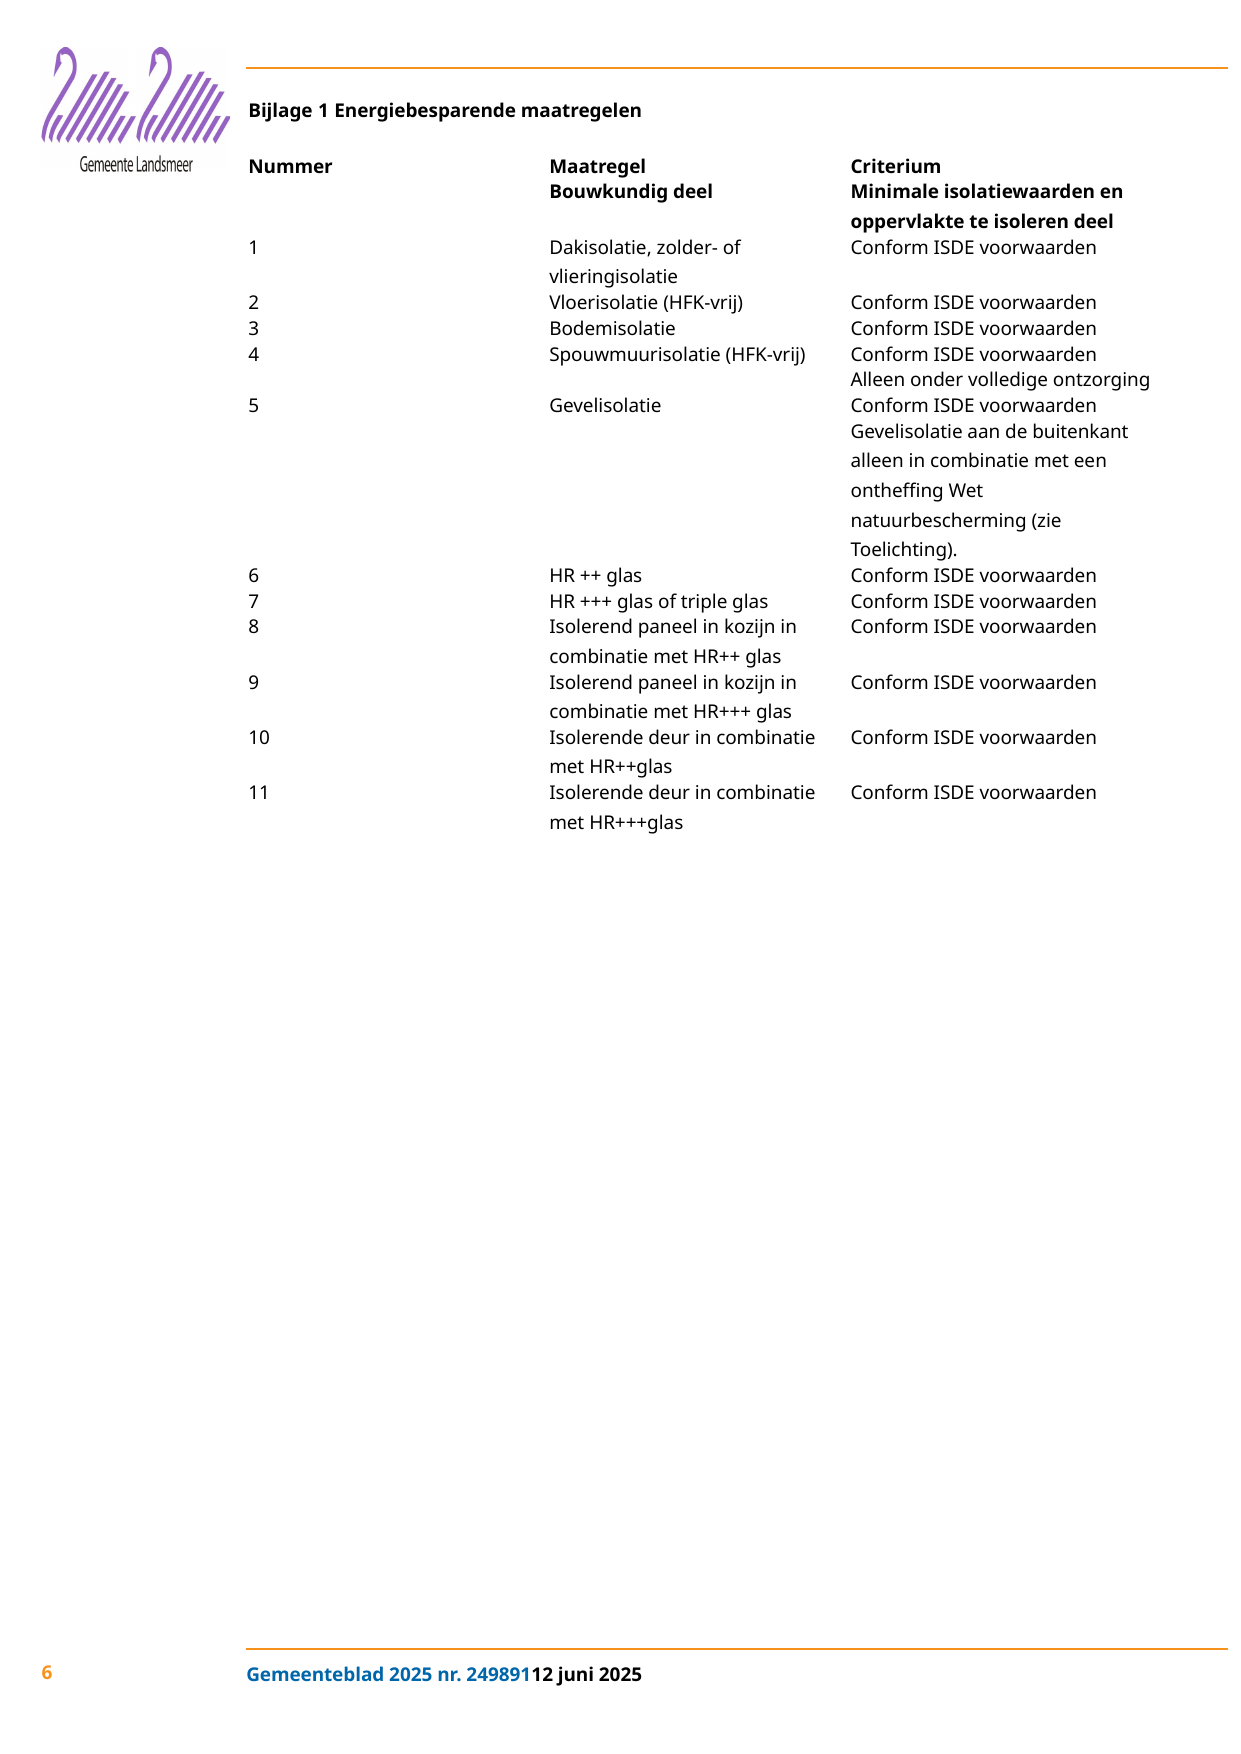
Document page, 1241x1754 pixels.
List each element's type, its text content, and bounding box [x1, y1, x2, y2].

table_cell Bodemisolatie [549, 315, 850, 341]
table_cell 1 [248, 234, 549, 289]
table_cell Conform ISDE voorwaarden [850, 780, 1152, 835]
table_cell 11 [248, 780, 549, 835]
table_cell HR +++ glas of triple glas [549, 588, 850, 613]
table_cell Alleen onder volledige ontzorging [850, 367, 1152, 392]
table_cell Gevelisolatie aan de buitenkant alleen in combinatie met een ontheffing Wet natuurbescherming (zie Toelichting). [850, 418, 1152, 562]
table_cell Vloerisolatie (HFK-vrij) [549, 289, 850, 315]
table_header Maatregel [549, 153, 850, 179]
table_cell 3 [248, 315, 549, 341]
table_cell Isolerende deur in combinatie met HR++glas [549, 724, 850, 779]
table_cell Conform ISDE voorwaarden [850, 392, 1152, 418]
table_cell Conform ISDE voorwaarden [850, 669, 1152, 724]
table_cell 6 [248, 562, 549, 588]
table_header Criterium [850, 153, 1152, 179]
table_cell Isolerend paneel in kozijn in combinatie met HR+++ glas [549, 669, 850, 724]
table_cell Conform ISDE voorwaarden [850, 724, 1152, 779]
table_cell Conform ISDE voorwaarden [850, 562, 1152, 588]
table_cell 4 [248, 341, 549, 392]
table_cell Minimale isolatiewaarden en oppervlakte te isoleren deel [850, 179, 1152, 234]
table_cell Isolerende deur in combinatie met HR+++glas [549, 780, 850, 835]
table_cell Conform ISDE voorwaarden [850, 614, 1152, 669]
table_cell Isolerend paneel in kozijn in combinatie met HR++ glas [549, 614, 850, 669]
picture [41, 47, 231, 172]
text Bijlage 1 Energiebesparende maatregelen [248, 95, 1152, 123]
table_cell Conform ISDE voorwaarden [850, 289, 1152, 315]
table_cell Dakisolatie, zolder- of vlieringisolatie [549, 234, 850, 289]
table_cell 10 [248, 724, 549, 779]
table_cell Conform ISDE voorwaarden [850, 588, 1152, 613]
table_cell 7 [248, 588, 549, 613]
table_cell 9 [248, 669, 549, 724]
table_cell Spouwmuurisolatie (HFK-vrij) [549, 341, 850, 392]
table_header Nummer [248, 153, 549, 179]
table_cell [248, 179, 549, 234]
table_cell Conform ISDE voorwaarden [850, 315, 1152, 341]
table_cell Conform ISDE voorwaarden [850, 341, 1152, 367]
table_cell Bouwkundig deel [549, 179, 850, 234]
table_cell 5 [248, 392, 549, 562]
table_cell HR ++ glas [549, 562, 850, 588]
table_cell 8 [248, 614, 549, 669]
table_cell Conform ISDE voorwaarden [850, 234, 1152, 289]
table_cell 2 [248, 289, 549, 315]
table_cell Gevelisolatie [549, 392, 850, 562]
